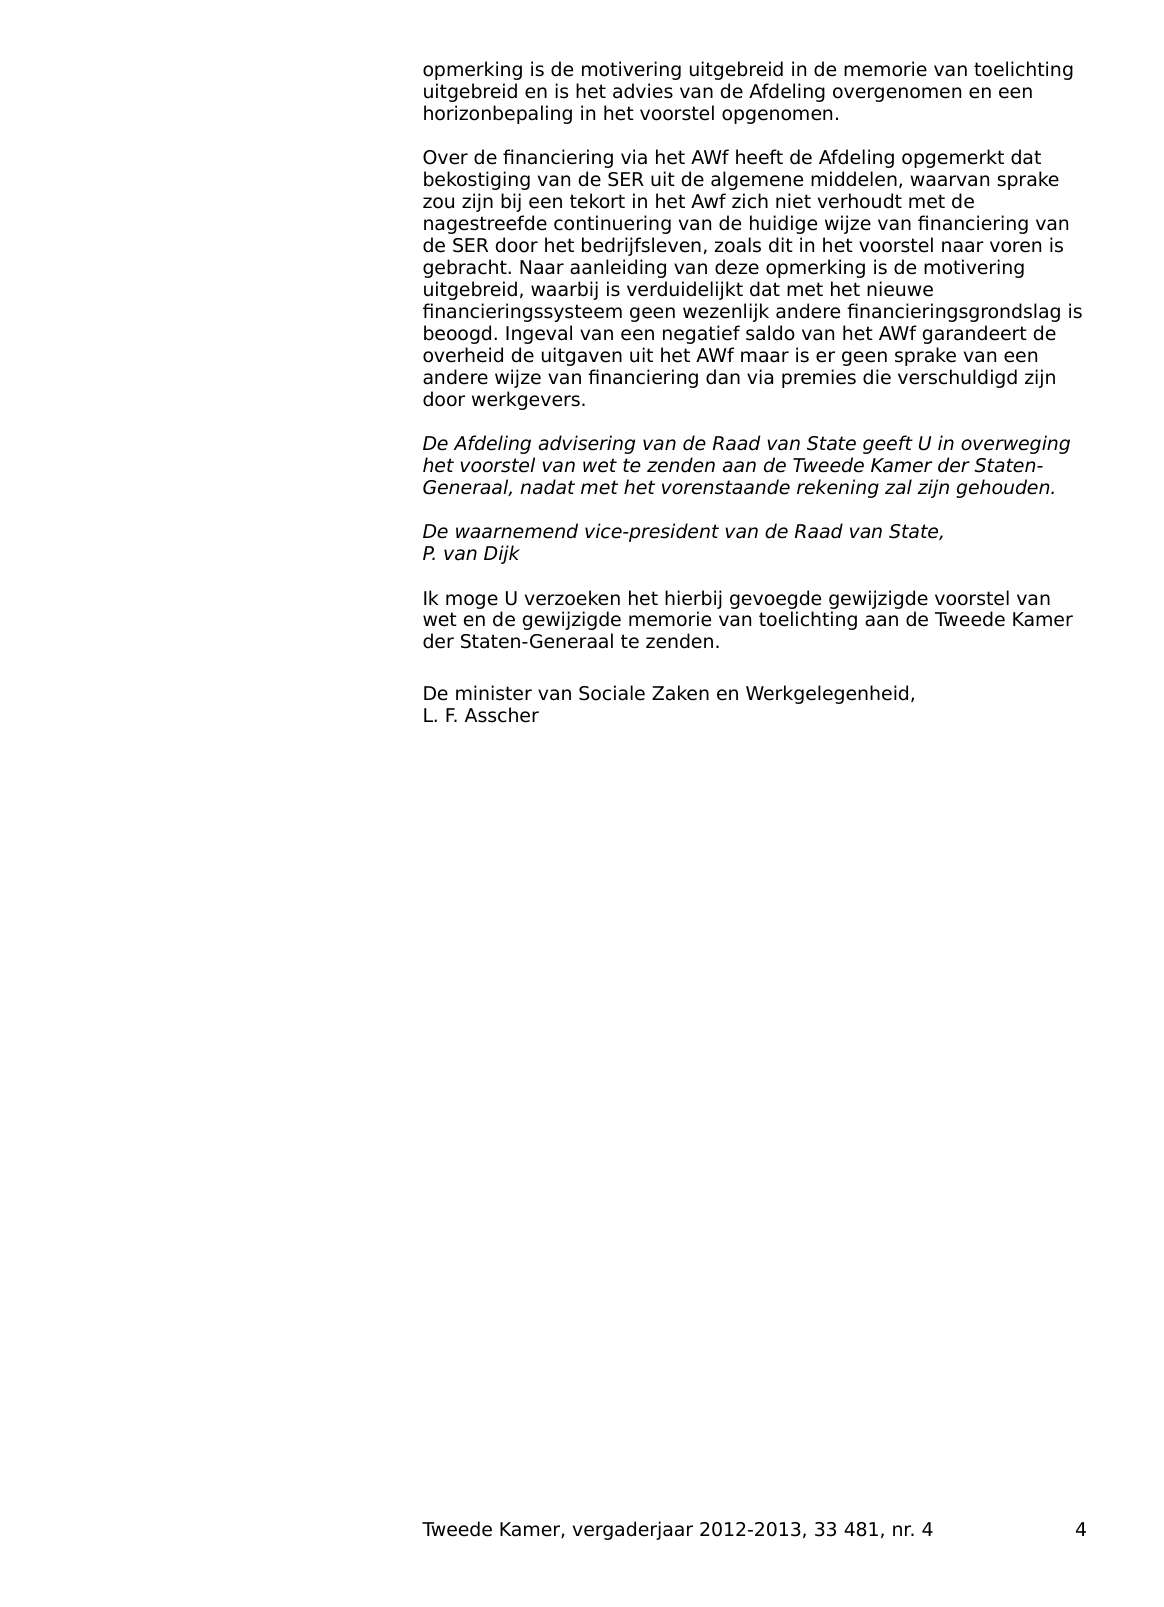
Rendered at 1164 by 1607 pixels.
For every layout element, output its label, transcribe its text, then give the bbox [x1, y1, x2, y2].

text De waarnemend vice-president van de Raad van State, [422, 521, 1087, 543]
text Ik moge U verzoeken het hierbij gevoegde gewijzigde voorstel van wet en de gewijzigde memorie van toelichting aan de Tweede Kamer der Staten-Generaal te zenden. [422, 587, 1087, 653]
text De minister van Sociale Zaken en Werkgelegenheid, L. F. Asscher [422, 683, 1087, 727]
text P. van Dijk [422, 543, 1087, 565]
text Over de financiering via het AWf heeft de Afdeling opgemerkt dat bekostiging van de SER uit de algemene middelen, waarvan sprake zou zijn bij een tekort in het Awf zich niet verhoudt met de nagestreefde continuering van de huidige wijze van financiering van de SER door het bedrijfsleven, zoals dit in het voorstel naar voren is gebracht. Naar aanleiding van deze opmerking is de motivering uitgebreid, waarbij is verduidelijkt dat met het nieuwe financieringssysteem geen wezenlijk andere financieringsgrondslag is beoogd. Ingeval van een negatief saldo van het AWf garandeert de overheid de uitgaven uit het AWf maar is er geen sprake van een andere wijze van financiering dan via premies die verschuldigd zijn door werkgevers. [422, 147, 1087, 411]
text opmerking is de motivering uitgebreid in de memorie van toelichting uitgebreid en is het advies van de Afdeling overgenomen en een horizonbepaling in het voorstel opgenomen. [422, 59, 1087, 125]
text De Afdeling advisering van de Raad van State geeft U in overweging het voorstel van wet te zenden aan de Tweede Kamer der Staten-Generaal, nadat met het vorenstaande rekening zal zijn gehouden. [422, 433, 1087, 499]
